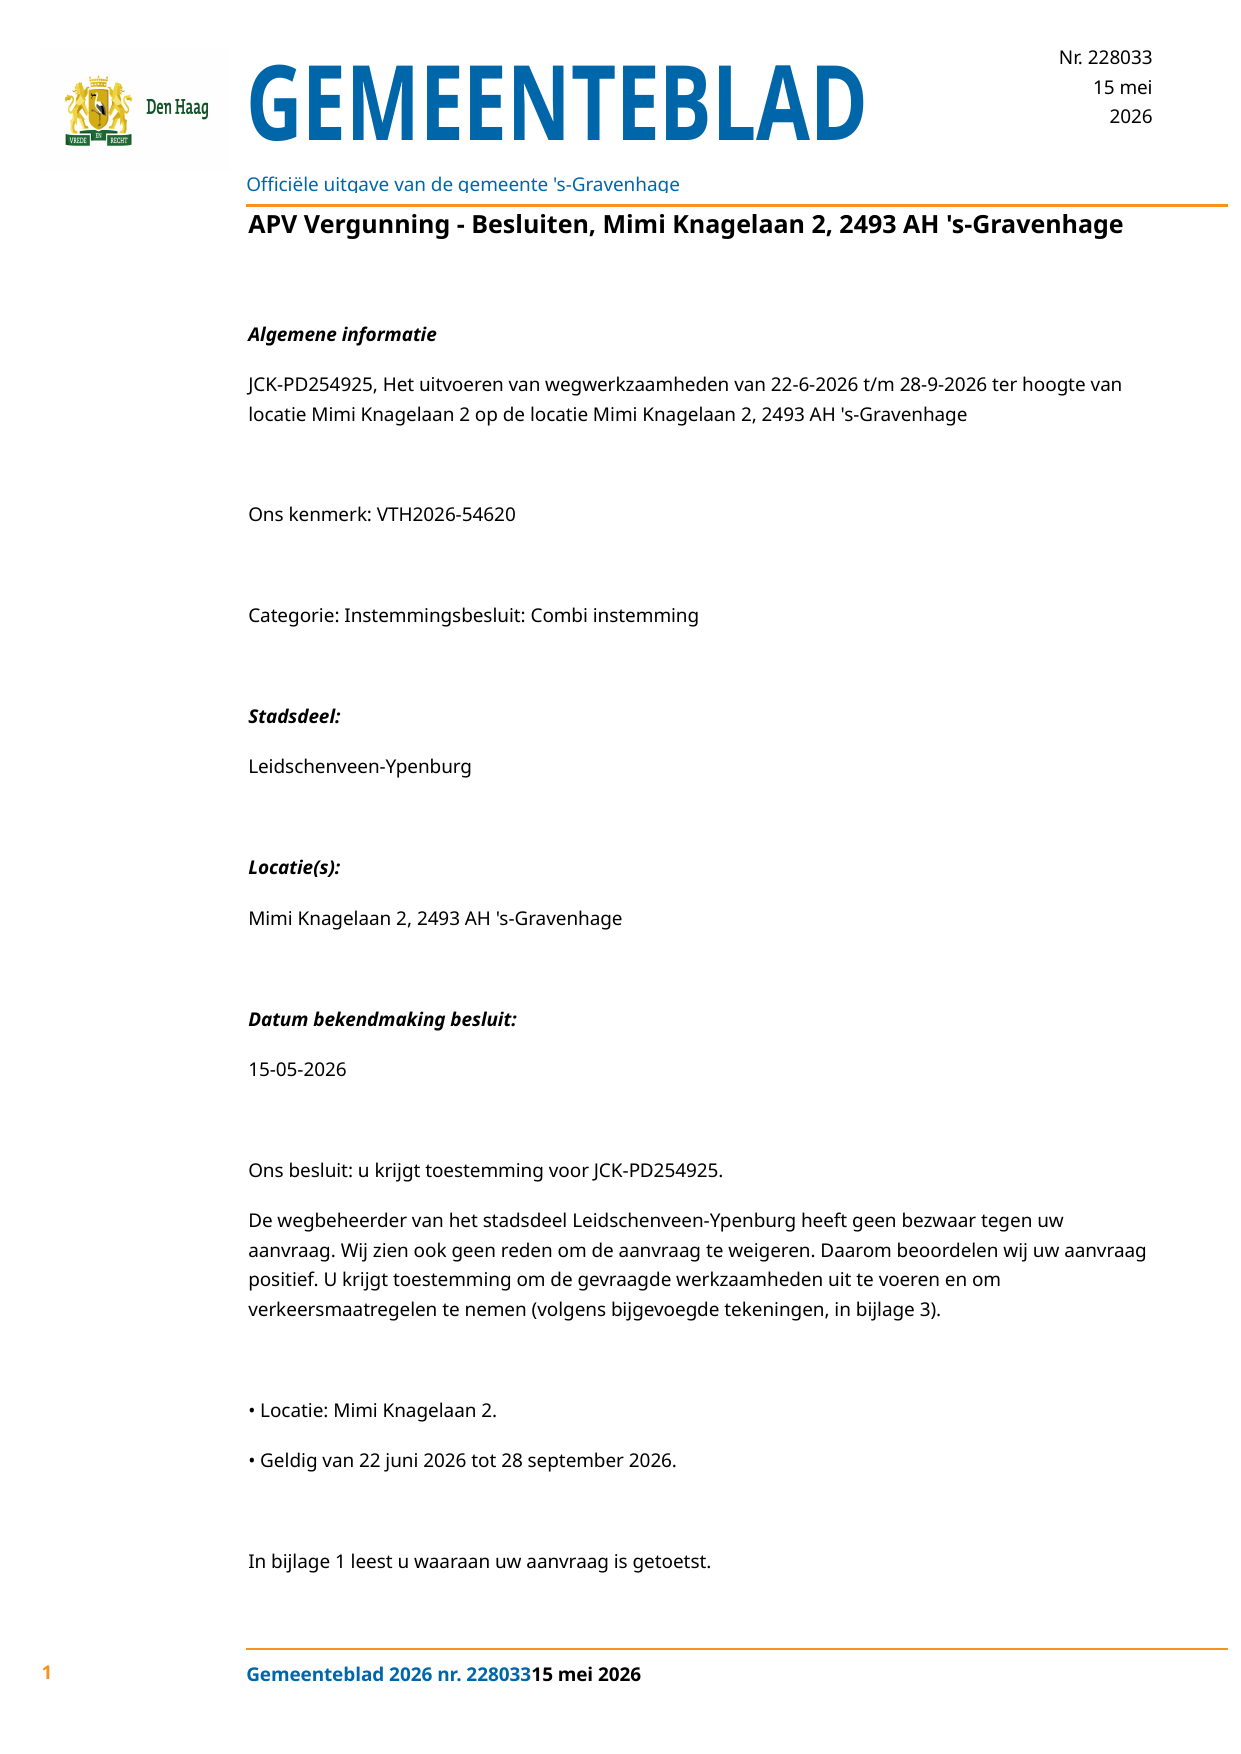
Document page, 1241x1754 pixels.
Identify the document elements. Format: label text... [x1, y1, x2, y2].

text In bijlage 1 leest u waaraan uw aanvraag is getoetst. [248, 1548, 1152, 1574]
text 15-05-2026 [248, 1056, 1152, 1082]
text Algemene informatie [248, 321, 1152, 346]
text Leidschenveen-Ypenburg [248, 754, 1152, 779]
text Categorie: Instemmingsbesluit: Combi instemming [248, 602, 1152, 628]
text Ons besluit: u krijgt toestemming voor JCK-PD254925. [248, 1157, 1152, 1183]
text JCK-PD254925, Het uitvoeren van wegwerkzaamheden van 22-6-2026 t/m 28-9-2026 ter hoogte van locatie Mimi Knagelaan 2 op de locatie Mimi Knagelaan 2, 2493 AH 's-Gravenhage [248, 371, 1152, 426]
text Ons kenmerk: VTH2026-54620 [248, 502, 1152, 527]
text • Geldig van 22 juni 2026 tot 28 september 2026. [248, 1447, 1152, 1473]
text De wegbeheerder van het stadsdeel Leidschenveen-Ypenburg heeft geen bezwaar tegen uw aanvraag. Wij zien ook geen reden om de aanvraag te weigeren. Daarom beoordelen wij uw aanvraag positief. U krijgt toestemming om de gevraagde werkzaamheden uit te voeren en om verkeersmaatregelen te nemen (volgens bijgevoegde tekeningen, in bijlage 3). [248, 1207, 1152, 1322]
text • Locatie: Mimi Knagelaan 2. [248, 1397, 1152, 1423]
text Locatie(s): [248, 854, 1152, 880]
text APV Vergunning - Besluiten, Mimi Knagelaan 2, 2493 AH 's-Gravenhage [248, 207, 1152, 241]
text Datum bekendmaking besluit: [248, 1006, 1152, 1031]
text Mimi Knagelaan 2, 2493 AH 's-Gravenhage [248, 905, 1152, 931]
picture [41, 47, 231, 172]
text Stadsdeel: [248, 703, 1152, 729]
